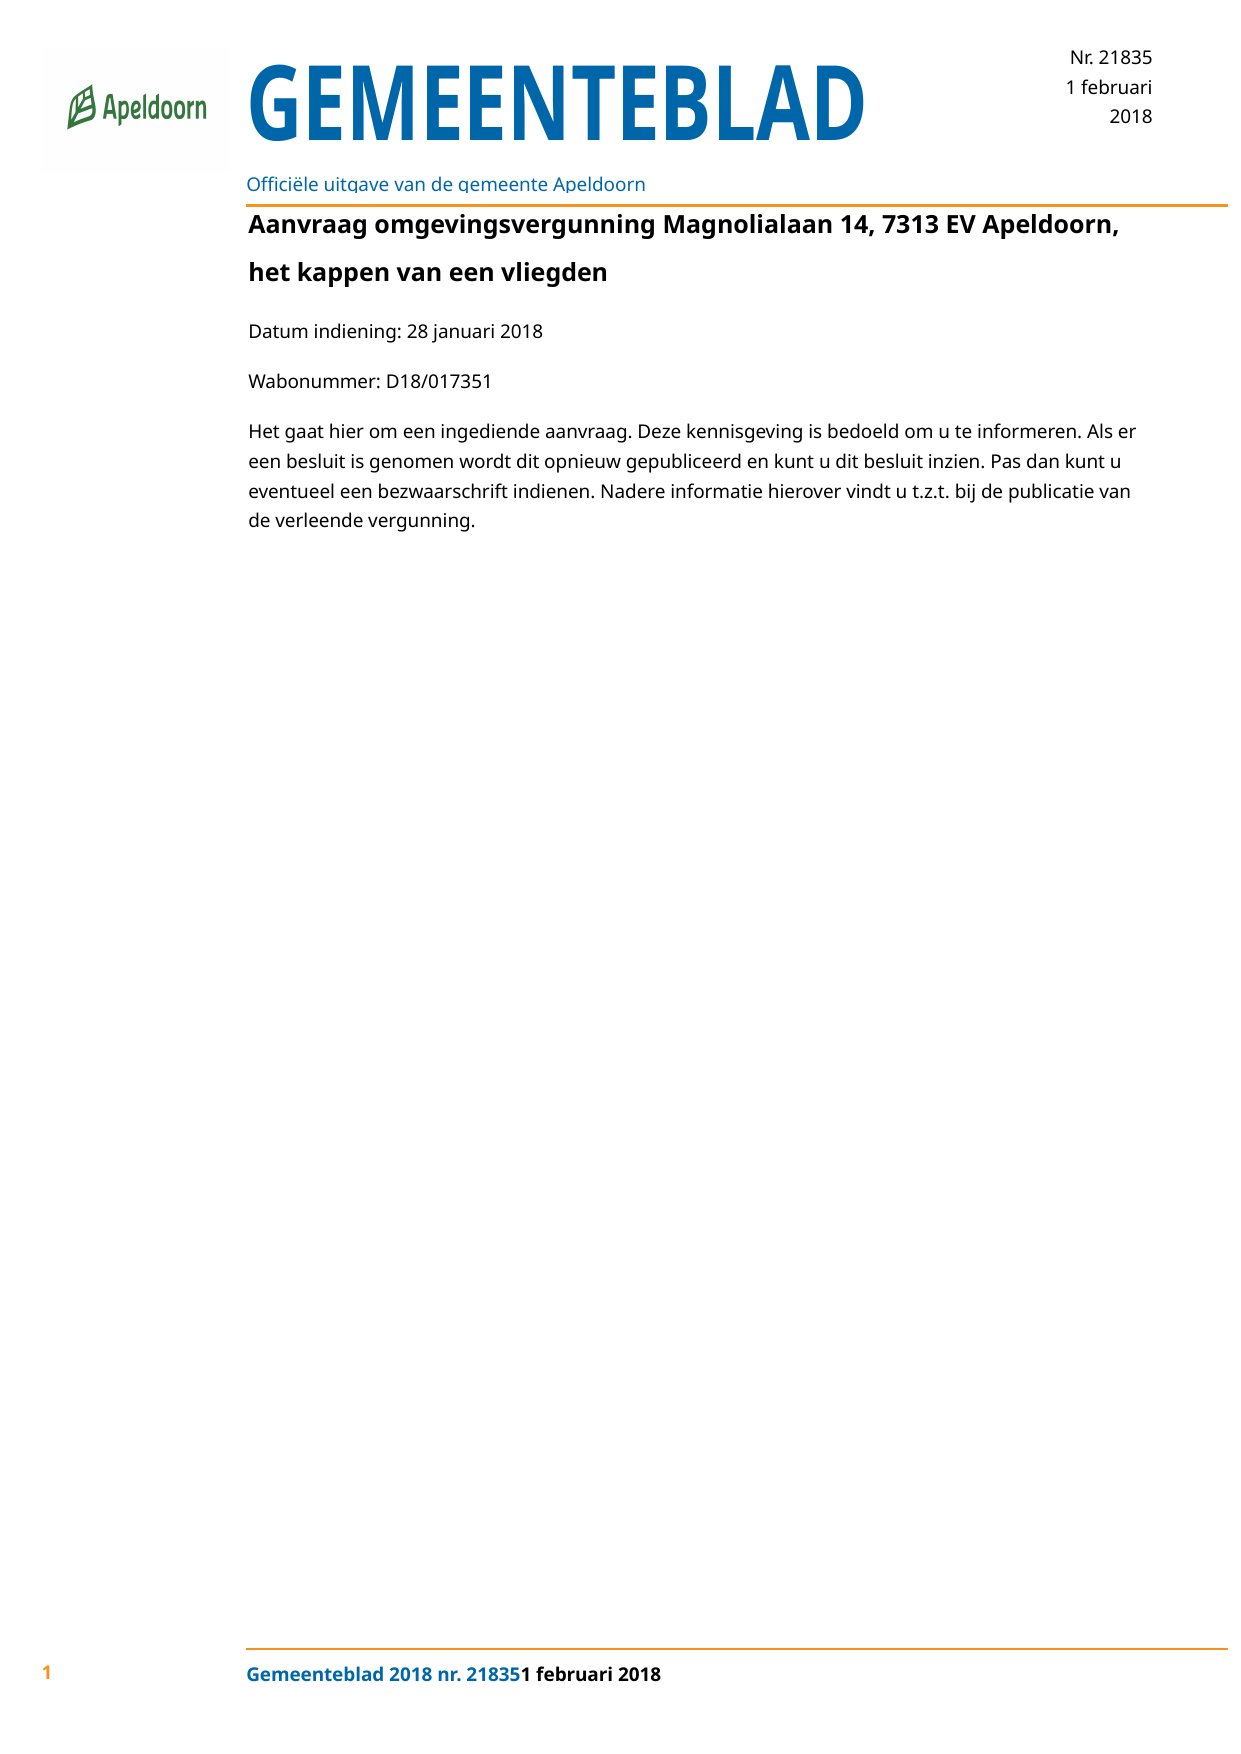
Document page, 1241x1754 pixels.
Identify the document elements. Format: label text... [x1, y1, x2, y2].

text Wabonummer: D18/017351 [248, 368, 1152, 394]
text Het gaat hier om een ingediende aanvraag. Deze kennisgeving is bedoeld om u te informeren. Als er een besluit is genomen wordt dit opnieuw gepubliceerd en kunt u dit besluit inzien. Pas dan kunt u eventueel een bezwaarschrift indienen. Nadere informatie hierover vindt u t.z.t. bij de publicatie van de verleende vergunning. [248, 419, 1152, 533]
picture [41, 47, 231, 172]
text Datum indiening: 28 januari 2018 [248, 318, 1152, 344]
text Aanvraag omgevingsvergunning Magnolialaan 14, 7313 EV Apeldoorn, het kappen van een vliegden [248, 207, 1152, 288]
